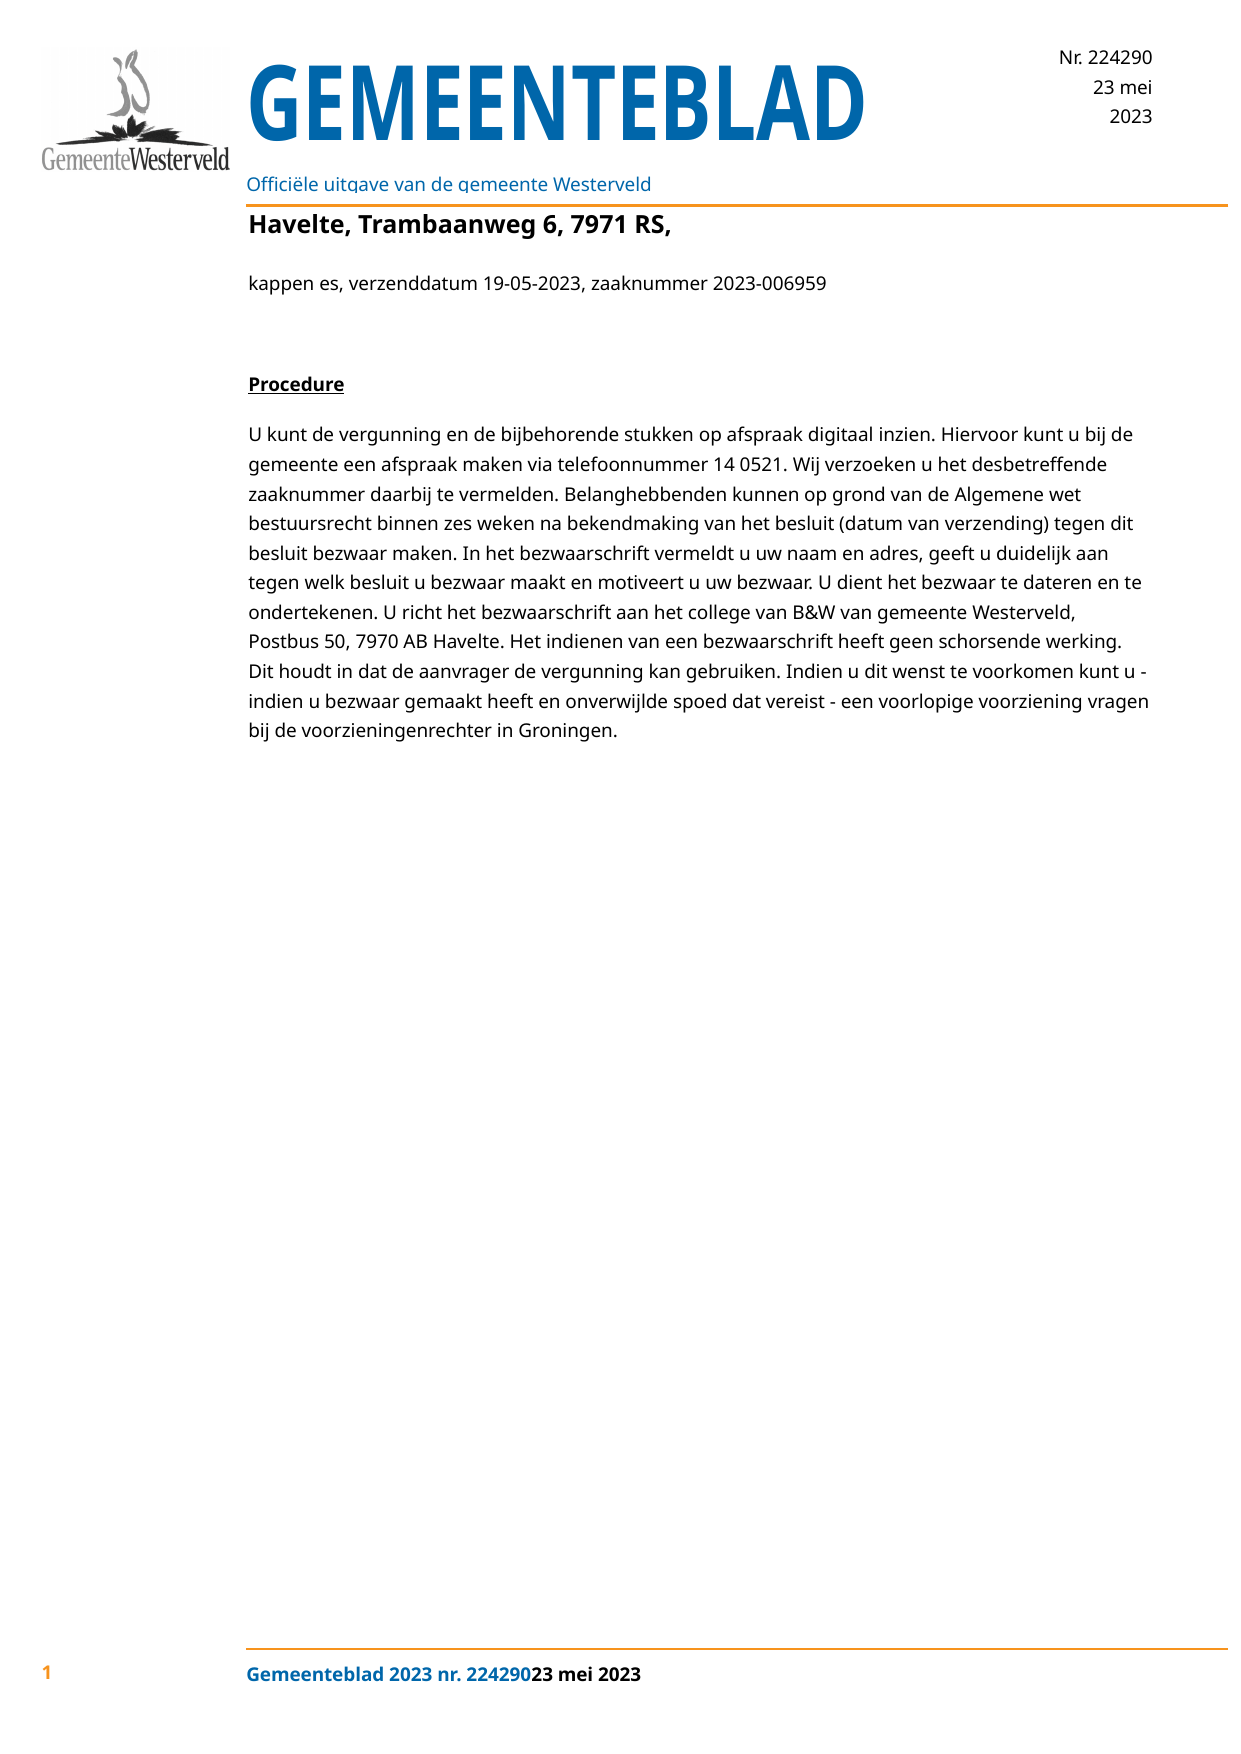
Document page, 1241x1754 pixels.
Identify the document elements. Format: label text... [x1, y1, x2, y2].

text Procedure [248, 371, 1152, 397]
text Havelte, Trambaanweg 6, 7971 RS, [248, 207, 1152, 241]
picture [41, 47, 231, 172]
text U kunt de vergunning en de bijbehorende stukken op afspraak digitaal inzien. Hiervoor kunt u bij de gemeente een afspraak maken via telefoonnummer 14 0521. Wij verzoeken u het desbetreffende zaaknummer daarbij te vermelden. Belanghebbenden kunnen op grond van de Algemene wet bestuursrecht binnen zes weken na bekendmaking van het besluit (datum van verzending) tegen dit besluit bezwaar maken. In het bezwaarschrift vermeldt u uw naam en adres, geeft u duidelijk aan tegen welk besluit u bezwaar maakt en motiveert u uw bezwaar. U dient het bezwaar te dateren en te ondertekenen. U richt het bezwaarschrift aan het college van B&W van gemeente Westerveld, Postbus 50, 7970 AB Havelte. Het indienen van een bezwaarschrift heeft geen schorsende werking. Dit houdt in dat de aanvrager de vergunning kan gebruiken. Indien u dit wenst te voorkomen kunt u - indien u bezwaar gemaakt heeft en onverwijlde spoed dat vereist - een voorlopige voorziening vragen bij de voorzieningenrechter in Groningen. [248, 422, 1152, 743]
text kappen es, verzenddatum 19-05-2023, zaaknummer 2023-006959 [248, 270, 1152, 296]
